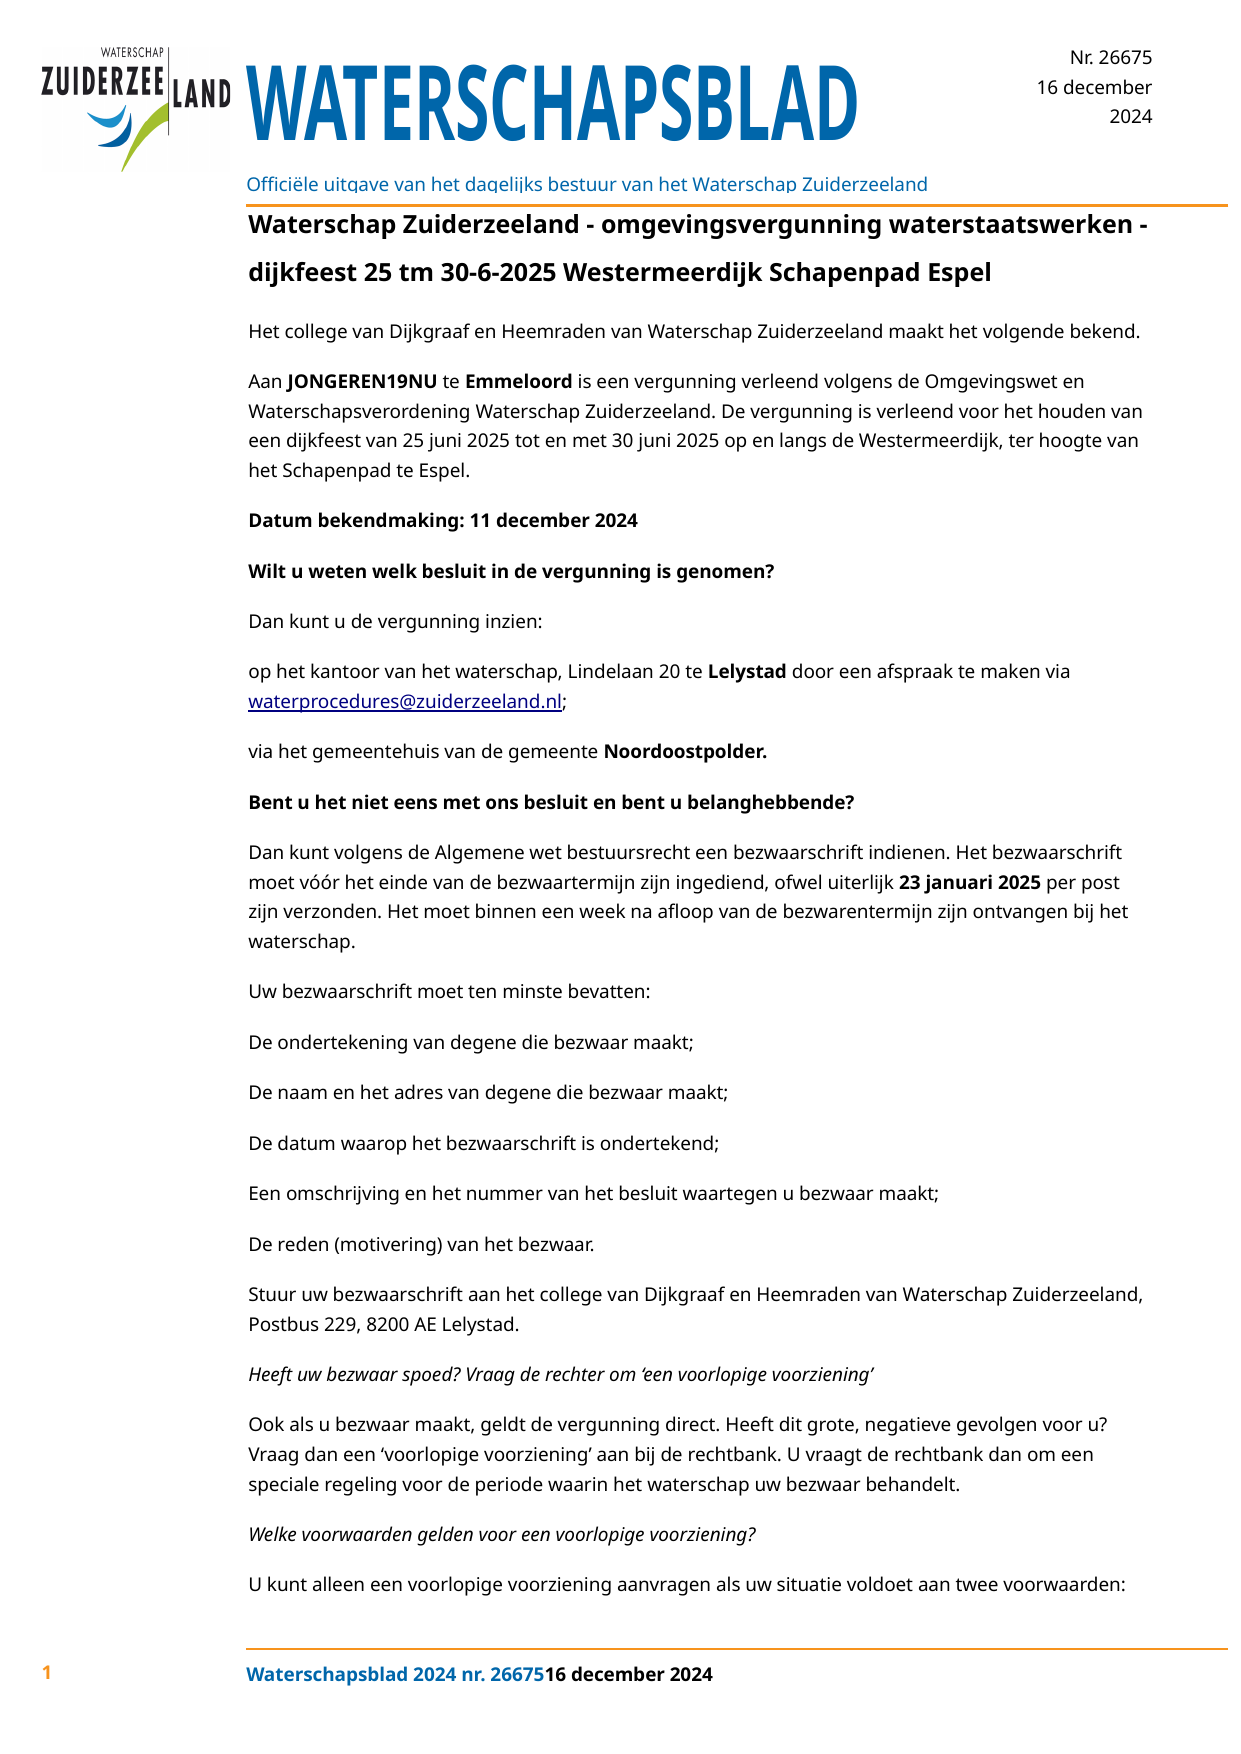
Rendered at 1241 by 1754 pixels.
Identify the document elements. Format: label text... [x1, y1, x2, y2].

text De naam en het adres van degene die bezwaar maakt; [248, 1079, 1152, 1105]
text op het kantoor van het waterschap, Lindelaan 20 te Lelystad door een afspraak te maken via waterprocedures@zuiderzeeland.nl; [248, 659, 1152, 714]
text Aan JONGEREN19NU te Emmeloord is een vergunning verleend volgens de Omgevingswet en Waterschapsverordening Waterschap Zuiderzeeland. De vergunning is verleend voor het houden van een dijkfeest van 25 juni 2025 tot en met 30 juni 2025 op en langs de Westermeerdijk, ter hoogte van het Schapenpad te Espel. [248, 368, 1152, 483]
text De ondertekening van degene die bezwaar maakt; [248, 1029, 1152, 1055]
text via het gemeentehuis van de gemeente Noordoostpolder. [248, 739, 1152, 764]
text Wilt u weten welk besluit in de vergunning is genomen? [248, 558, 1152, 584]
text Welke voorwaarden gelden voor een voorlopige voorziening? [248, 1521, 1152, 1547]
text Bent u het niet eens met ons besluit en bent u belanghebbende? [248, 789, 1152, 815]
text U kunt alleen een voorlopige voorziening aanvragen als uw situatie voldoet aan twee voorwaarden: [248, 1572, 1152, 1597]
text Een omschrijving en het nummer van het besluit waartegen u bezwaar maakt; [248, 1180, 1152, 1206]
text De reden (motivering) van het bezwaar. [248, 1231, 1152, 1257]
text Datum bekendmaking: 11 december 2024 [248, 507, 1152, 533]
text De datum waarop het bezwaarschrift is ondertekend; [248, 1130, 1152, 1156]
text Dan kunt volgens de Algemene wet bestuursrecht een bezwaarschrift indienen. Het bezwaarschrift moet vóór het einde van de bezwaartermijn zijn ingediend, ofwel uiterlijk 23 januari 2025 per post zijn verzonden. Het moet binnen een week na afloop van de bezwarentermijn zijn ontvangen bij het waterschap. [248, 839, 1152, 954]
text Stuur uw bezwaarschrift aan het college van Dijkgraaf en Heemraden van Waterschap Zuiderzeeland, Postbus 229, 8200 AE Lelystad. [248, 1281, 1152, 1337]
text Het college van Dijkgraaf en Heemraden van Waterschap Zuiderzeeland maakt het volgende bekend. [248, 318, 1152, 344]
picture [41, 47, 231, 172]
text Ook als u bezwaar maakt, geldt de vergunning direct. Heeft dit grote, negatieve gevolgen voor u? Vraag dan een ‘voorlopige voorziening’ aan bij de rechtbank. U vraagt de rechtbank dan om een speciale regeling voor de periode waarin het waterschap uw bezwaar behandelt. [248, 1412, 1152, 1497]
text Uw bezwaarschrift moet ten minste bevatten: [248, 979, 1152, 1004]
text Waterschap Zuiderzeeland - omgevingsvergunning waterstaatswerken - dijkfeest 25 tm 30-6-2025 Westermeerdijk Schapenpad Espel [248, 207, 1152, 288]
text Dan kunt u de vergunning inzien: [248, 608, 1152, 634]
text Heeft uw bezwaar spoed? Vraag de rechter om ‘een voorlopige voorziening’ [248, 1361, 1152, 1387]
